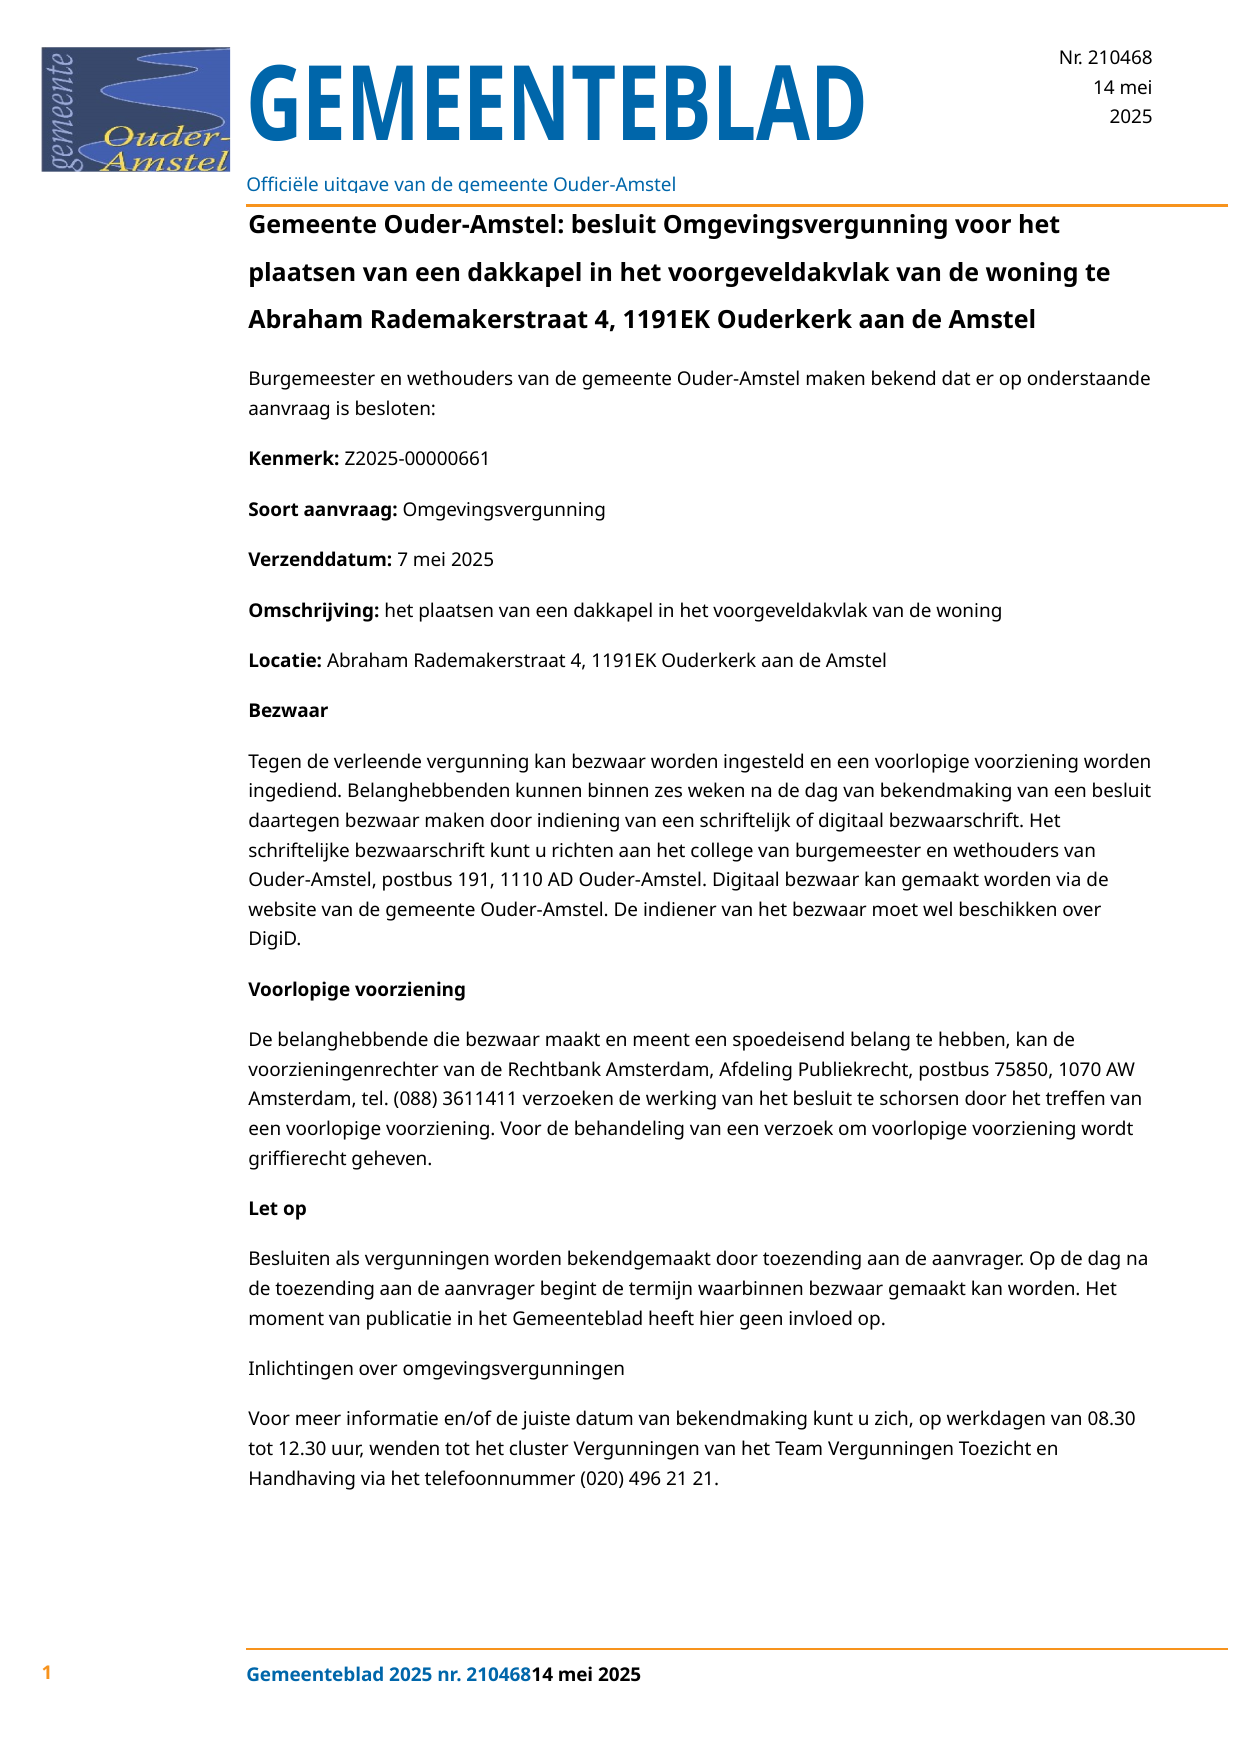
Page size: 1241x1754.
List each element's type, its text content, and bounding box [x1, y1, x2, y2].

text Inlichtingen over omgevingsvergunningen [248, 1355, 1152, 1381]
picture [41, 47, 231, 172]
text De belanghebbende die bezwaar maakt en meent een spoedeisend belang te hebben, kan de voorzieningenrechter van de Rechtbank Amsterdam, Afdeling Publiekrecht, postbus 75850, 1070 AW Amsterdam, tel. (088) 3611411 verzoeken de werking van het besluit te schorsen door het treffen van een voorlopige voorziening. Voor de behandeling van een verzoek om voorlopige voorziening wordt griffierecht geheven. [248, 1026, 1152, 1170]
text Voor meer informatie en/of de juiste datum van bekendmaking kunt u zich, op werkdagen van 08.30 tot 12.30 uur, wenden tot het cluster Vergunningen van het Team Vergunningen Toezicht en Handhaving via het telefoonnummer (020) 496 21 21. [248, 1406, 1152, 1490]
text Let op [248, 1195, 1152, 1221]
text Besluiten als vergunningen worden bekendgemaakt door toezending aan de aanvrager. Op de dag na de toezending aan de aanvrager begint de termijn waarbinnen bezwaar gemaakt kan worden. Het moment van publicatie in het Gemeenteblad heeft hier geen invloed op. [248, 1246, 1152, 1330]
text Tegen de verleende vergunning kan bezwaar worden ingesteld en een voorlopige voorziening worden ingediend. Belanghebbenden kunnen binnen zes weken na de dag van bekendmaking van een besluit daartegen bezwaar maken door indiening van een schriftelijk of digitaal bezwaarschrift. Het schriftelijke bezwaarschrift kunt u richten aan het college van burgemeester en wethouders van Ouder-Amstel, postbus 191, 1110 AD Ouder-Amstel. Digitaal bezwaar kan gemaakt worden via de website van de gemeente Ouder-Amstel. De indiener van het bezwaar moet wel beschikken over DigiD. [248, 748, 1152, 951]
text Locatie: Abraham Rademakerstraat 4, 1191EK Ouderkerk aan de Amstel [248, 647, 1152, 673]
text Kenmerk: Z2025-00000661 [248, 446, 1152, 471]
text Soort aanvraag: Omgevingsvergunning [248, 496, 1152, 522]
text Voorlopige voorziening [248, 976, 1152, 1002]
text Burgemeester en wethouders van de gemeente Ouder-Amstel maken bekend dat er op onderstaande aanvraag is besloten: [248, 366, 1152, 421]
text Verzenddatum: 7 mei 2025 [248, 546, 1152, 572]
text Bezwaar [248, 698, 1152, 723]
text Omschrijving: het plaatsen van een dakkapel in het voorgeveldakvlak van de woning [248, 597, 1152, 622]
text Gemeente Ouder-Amstel: besluit Omgevingsvergunning voor het plaatsen van een dakkapel in het voorgeveldakvlak van de woning te Abraham Rademakerstraat 4, 1191EK Ouderkerk aan de Amstel [248, 207, 1152, 336]
